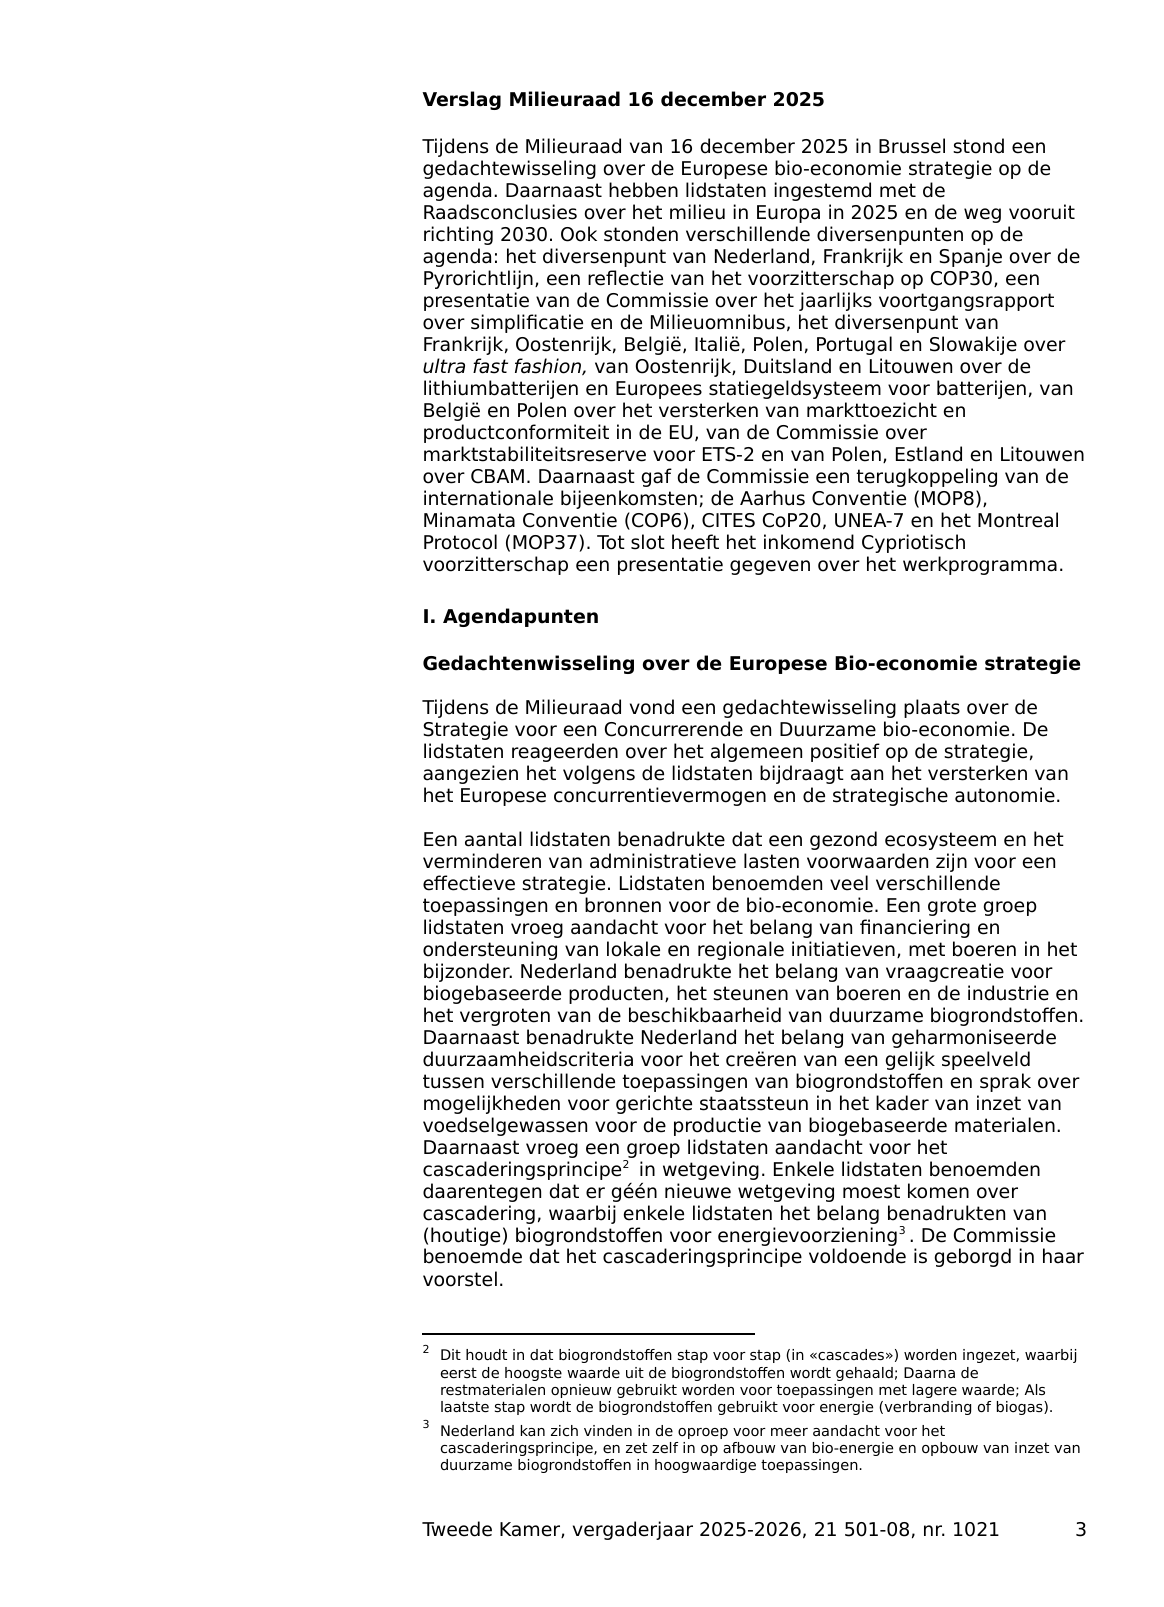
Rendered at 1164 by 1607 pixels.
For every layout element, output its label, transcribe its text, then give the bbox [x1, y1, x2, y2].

text Tijdens de Milieuraad van 16 december 2025 in Brussel stond een gedachtewisseling over de Europese bio-economie strategie op de agenda. Daarnaast hebben lidstaten ingestemd met de Raadsconclusies over het milieu in Europa in 2025 en de weg vooruit richting 2030. Ook stonden verschillende diversenpunten op de agenda: het diversenpunt van Nederland, Frankrijk en Spanje over de Pyrorichtlijn, een reflectie van het voorzitterschap op COP30, een presentatie van de Commissie over het jaarlijks voortgangsrapport over simplificatie en de Milieuomnibus, het diversenpunt van Frankrijk, Oostenrijk, België, Italië, Polen, Portugal en Slowakije over ultra fast fashion, van Oostenrijk, Duitsland en Litouwen over de lithiumbatterijen en Europees statiegeldsysteem voor batterijen, van België en Polen over het versterken van markttoezicht en productconformiteit in de EU, van de Commissie over marktstabiliteitsreserve voor ETS-2 en van Polen, Estland en Litouwen over CBAM. Daarnaast gaf de Commissie een terugkoppeling van de internationale bijeenkomsten; de Aarhus Conventie (MOP8), Minamata Conventie (COP6), CITES CoP20, UNEA-7 en het Montreal Protocol (MOP37). Tot slot heeft het inkomend Cypriotisch voorzitterschap een presentatie gegeven over het werkprogramma. [422, 136, 1087, 576]
subtitle Gedachtenwisseling over de Europese Bio-economie strategie [422, 653, 1087, 674]
text Nederland kan zich vinden in de oproep voor meer aandacht voor het cascaderingsprincipe, en zet zelf in op afbouw van bio-energie en opbouw van inzet van duurzame biogrondstoffen in hoogwaardige toepassingen. [422, 1418, 1087, 1474]
text Een aantal lidstaten benadrukte dat een gezond ecosysteem en het verminderen van administratieve lasten voorwaarden zijn voor een effectieve strategie. Lidstaten benoemden veel verschillende toepassingen en bronnen voor de bio-economie. Een grote groep lidstaten vroeg aandacht voor het belang van financiering en ondersteuning van lokale en regionale initiatieven, met boeren in het bijzonder. Nederland benadrukte het belang van vraagcreatie voor biogebaseerde producten, het steunen van boeren en de industrie en het vergroten van de beschikbaarheid van duurzame biogrondstoffen. Daarnaast benadrukte Nederland het belang van geharmoniseerde duurzaamheidscriteria voor het creëren van een gelijk speelveld tussen verschillende toepassingen van biogrondstoffen en sprak over mogelijkheden voor gerichte staatssteun in het kader van inzet van voedselgewassen voor de productie van biogebaseerde materialen. Daarnaast vroeg een groep lidstaten aandacht voor het cascaderingsprincipe in wetgeving. Enkele lidstaten benoemden daarentegen dat er géén nieuwe wetgeving moest komen over cascadering, waarbij enkele lidstaten het belang benadrukten van (houtige) biogrondstoffen voor energievoorziening. De Commissie benoemde dat het cascaderingsprincipe voldoende is geborgd in haar voorstel. [422, 829, 1087, 1290]
subtitle I. Agendapunten [422, 606, 1087, 628]
text Dit houdt in dat biogrondstoffen stap voor stap (in «cascades») worden ingezet, waarbij eerst de hoogste waarde uit de biogrondstoffen wordt gehaald; Daarna de restmaterialen opnieuw gebruikt worden voor toepassingen met lagere waarde; Als laatste stap wordt de biogrondstoffen gebruikt voor energie (verbranding of biogas). [422, 1343, 1087, 1416]
text Tijdens de Milieuraad vond een gedachtewisseling plaats over de Strategie voor een Concurrerende en Duurzame bio-economie. De lidstaten reageerden over het algemeen positief op de strategie, aangezien het volgens de lidstaten bijdraagt aan het versterken van het Europese concurrentievermogen en de strategische autonomie. [422, 697, 1087, 807]
subtitle Verslag Milieuraad 16 december 2025 [422, 89, 1087, 111]
